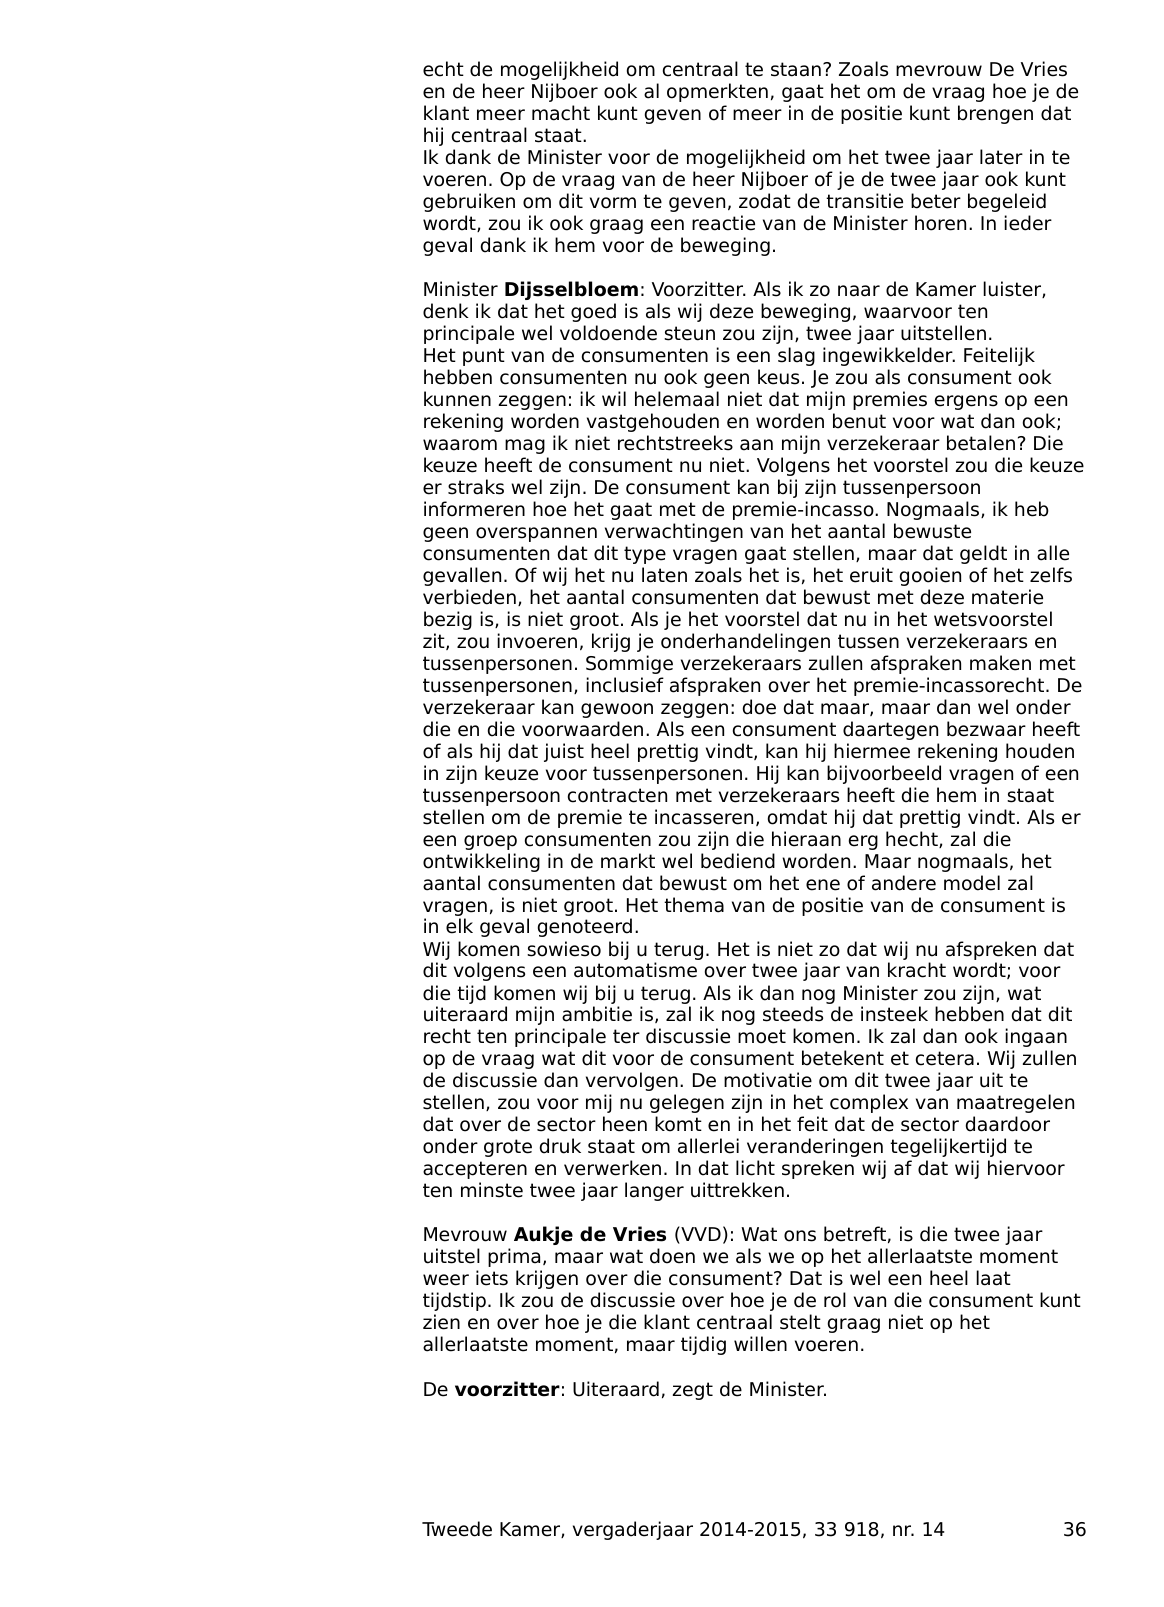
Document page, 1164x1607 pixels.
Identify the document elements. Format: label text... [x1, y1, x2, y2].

text De voorzitter: Uiteraard, zegt de Minister. [422, 1378, 1087, 1400]
text Het punt van de consumenten is een slag ingewikkelder. Feitelijk hebben consumenten nu ook geen keus. Je zou als consument ook kunnen zeggen: ik wil helemaal niet dat mijn premies ergens op een rekening worden vastgehouden en worden benut voor wat dan ook; waarom mag ik niet rechtstreeks aan mijn verzekeraar betalen? Die keuze heeft de consument nu niet. Volgens het voorstel zou die keuze er straks wel zijn. De consument kan bij zijn tussenpersoon informeren hoe het gaat met de premie-incasso. Nogmaals, ik heb geen overspannen verwachtingen van het aantal bewuste consumenten dat dit type vragen gaat stellen, maar dat geldt in alle gevallen. Of wij het nu laten zoals het is, het eruit gooien of het zelfs verbieden, het aantal consumenten dat bewust met deze materie bezig is, is niet groot. Als je het voorstel dat nu in het wetsvoorstel zit, zou invoeren, krijg je onderhandelingen tussen verzekeraars en tussenpersonen. Sommige verzekeraars zullen afspraken maken met tussenpersonen, inclusief afspraken over het premie-incassorecht. De verzekeraar kan gewoon zeggen: doe dat maar, maar dan wel onder die en die voorwaarden. Als een consument daartegen bezwaar heeft of als hij dat juist heel prettig vindt, kan hij hiermee rekening houden in zijn keuze voor tussenpersonen. Hij kan bijvoorbeeld vragen of een tussenpersoon contracten met verzekeraars heeft die hem in staat stellen om de premie te incasseren, omdat hij dat prettig vindt. Als er een groep consumenten zou zijn die hieraan erg hecht, zal die ontwikkeling in de markt wel bediend worden. Maar nogmaals, het aantal consumenten dat bewust om het ene of andere model zal vragen, is niet groot. Het thema van de positie van de consument is in elk geval genoteerd. [422, 345, 1087, 938]
text Ik dank de Minister voor de mogelijkheid om het twee jaar later in te voeren. Op de vraag van de heer Nijboer of je de twee jaar ook kunt gebruiken om dit vorm te geven, zodat de transitie beter begeleid wordt, zou ik ook graag een reactie van de Minister horen. In ieder geval dank ik hem voor de beweging. [422, 147, 1087, 257]
text Minister Dijsselbloem: Voorzitter. Als ik zo naar de Kamer luister, denk ik dat het goed is als wij deze beweging, waarvoor ten principale wel voldoende steun zou zijn, twee jaar uitstellen. [422, 279, 1087, 345]
text Wij komen sowieso bij u terug. Het is niet zo dat wij nu afspreken dat dit volgens een automatisme over twee jaar van kracht wordt; voor die tijd komen wij bij u terug. Als ik dan nog Minister zou zijn, wat uiteraard mijn ambitie is, zal ik nog steeds de insteek hebben dat dit recht ten principale ter discussie moet komen. Ik zal dan ook ingaan op de vraag wat dit voor de consument betekent et cetera. Wij zullen de discussie dan vervolgen. De motivatie om dit twee jaar uit te stellen, zou voor mij nu gelegen zijn in het complex van maatregelen dat over de sector heen komt en in het feit dat de sector daardoor onder grote druk staat om allerlei veranderingen tegelijkertijd te accepteren en verwerken. In dat licht spreken wij af dat wij hiervoor ten minste twee jaar langer uittrekken. [422, 938, 1087, 1202]
text Mevrouw Aukje de Vries (VVD): Wat ons betreft, is die twee jaar uitstel prima, maar wat doen we als we op het allerlaatste moment weer iets krijgen over die consument? Dat is wel een heel laat tijdstip. Ik zou de discussie over hoe je de rol van die consument kunt zien en over hoe je die klant centraal stelt graag niet op het allerlaatste moment, maar tijdig willen voeren. [422, 1224, 1087, 1356]
text echt de mogelijkheid om centraal te staan? Zoals mevrouw De Vries en de heer Nijboer ook al opmerkten, gaat het om de vraag hoe je de klant meer macht kunt geven of meer in de positie kunt brengen dat hij centraal staat. [422, 59, 1087, 147]
